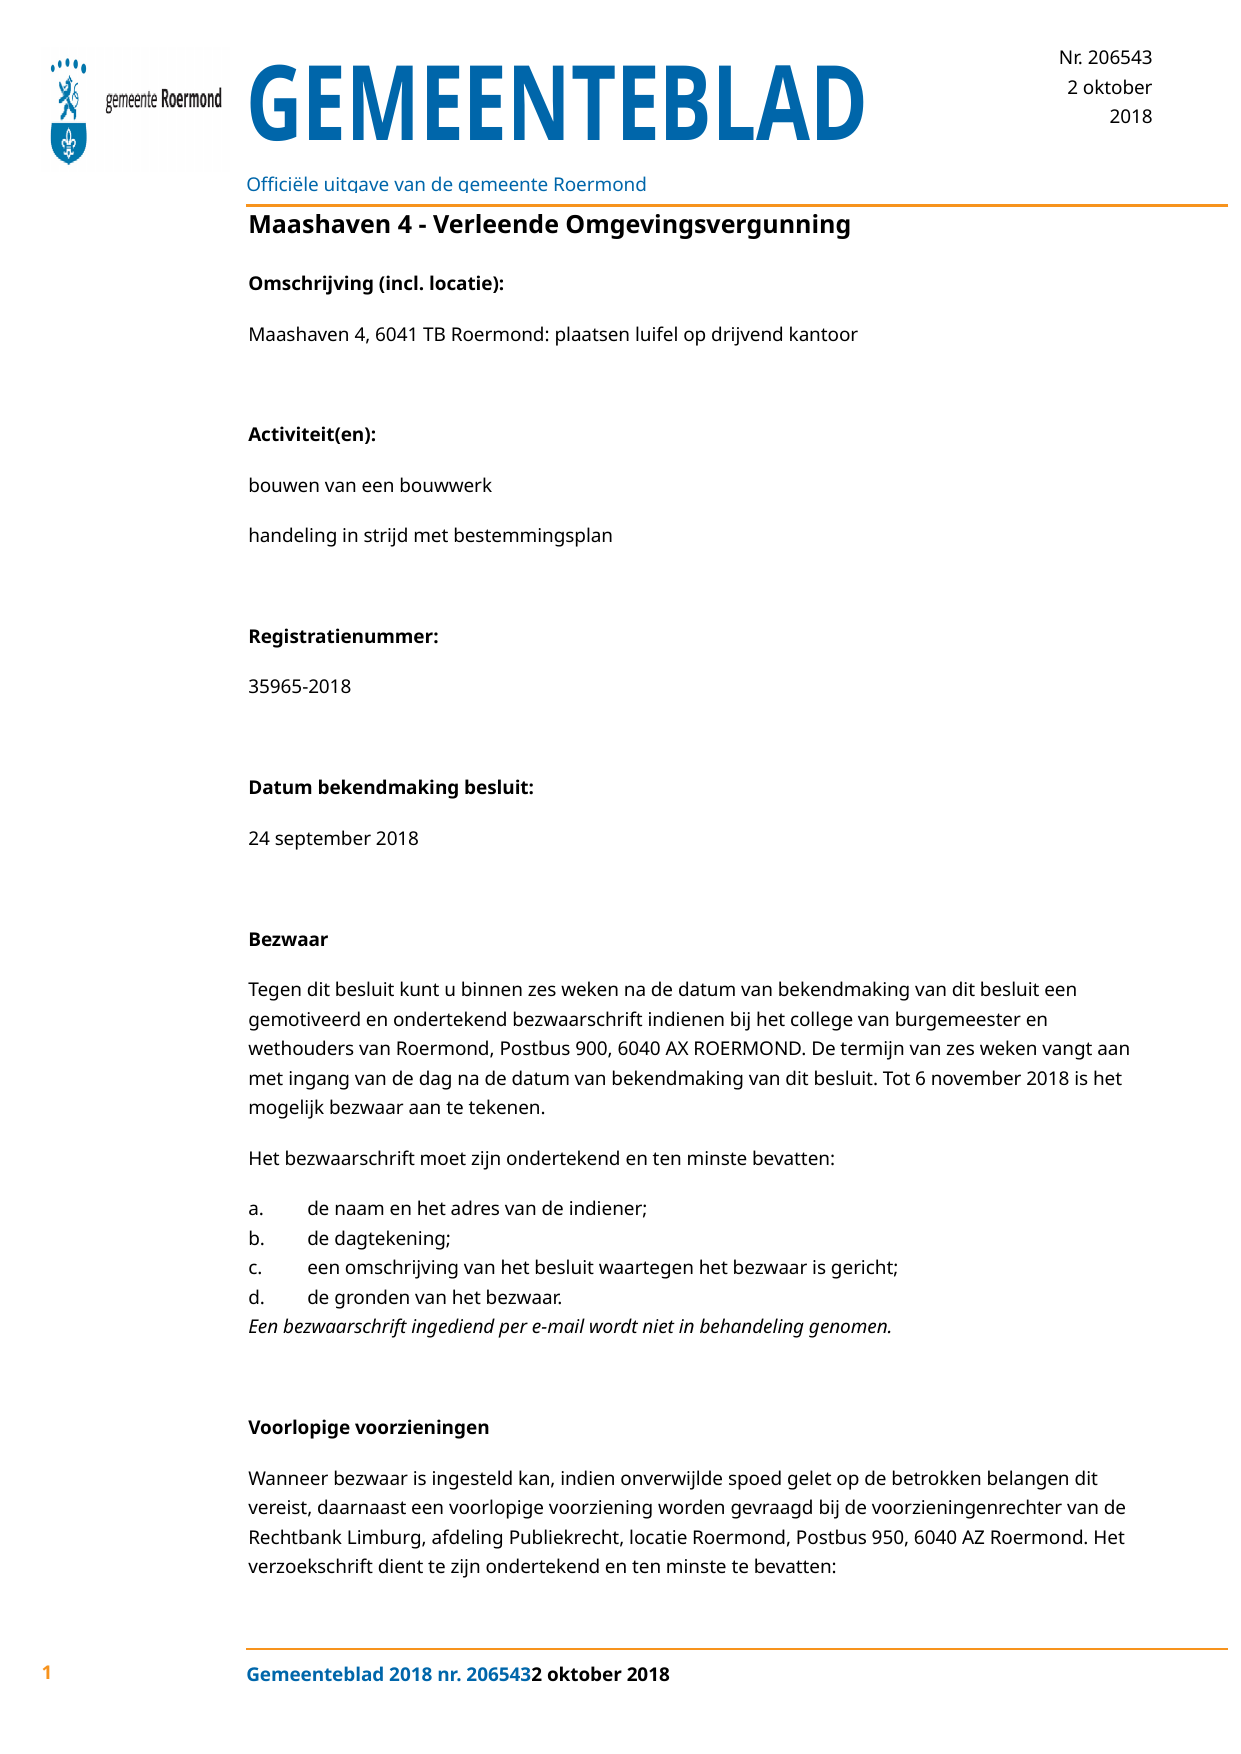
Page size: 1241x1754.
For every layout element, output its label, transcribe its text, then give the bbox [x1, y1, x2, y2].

text 24 september 2018 [248, 825, 1152, 851]
picture [41, 47, 231, 172]
list een omschrijving van het besluit waartegen het bezwaar is gericht; [248, 1254, 1152, 1280]
text Activiteit(en): [248, 422, 1152, 447]
text Bezwaar [248, 926, 1152, 951]
list de naam en het adres van de indiener; [248, 1195, 1152, 1221]
text Het bezwaarschrift moet zijn ondertekend en ten minste bevatten: [248, 1145, 1152, 1171]
text Datum bekendmaking besluit: [248, 774, 1152, 800]
text bouwen van een bouwwerk [248, 472, 1152, 498]
text Registratienummer: [248, 623, 1152, 649]
text Tegen dit besluit kunt u binnen zes weken na de datum van bekendmaking van dit besluit een gemotiveerd en ondertekend bezwaarschrift indienen bij het college van burgemeester en wethouders van Roermond, Postbus 900, 6040 AX ROERMOND. De termijn van zes weken vangt aan met ingang van de dag na de datum van bekendmaking van dit besluit. Tot 6 november 2018 is het mogelijk bezwaar aan te tekenen. [248, 976, 1152, 1120]
text Voorlopige voorzieningen [248, 1414, 1152, 1440]
list de gronden van het bezwaar. [248, 1284, 1152, 1310]
text Maashaven 4 - Verleende Omgevingsvergunning [248, 207, 1152, 241]
text Omschrijving (incl. locatie): [248, 270, 1152, 296]
text Een bezwaarschrift ingediend per e-mail wordt niet in behandeling genomen. [248, 1314, 1152, 1339]
list de dagtekening; [248, 1225, 1152, 1251]
text Wanneer bezwaar is ingesteld kan, indien onverwijlde spoed gelet op de betrokken belangen dit vereist, daarnaast een voorlopige voorziening worden gevraagd bij de voorzieningenrechter van de Rechtbank Limburg, afdeling Publiekrecht, locatie Roermond, Postbus 950, 6040 AZ Roermond. Het verzoekschrift dient te zijn ondertekend en ten minste te bevatten: [248, 1465, 1152, 1579]
text 35965-2018 [248, 674, 1152, 699]
text Maashaven 4, 6041 TB Roermond: plaatsen luifel op drijvend kantoor [248, 321, 1152, 346]
text handeling in strijd met bestemmingsplan [248, 522, 1152, 548]
